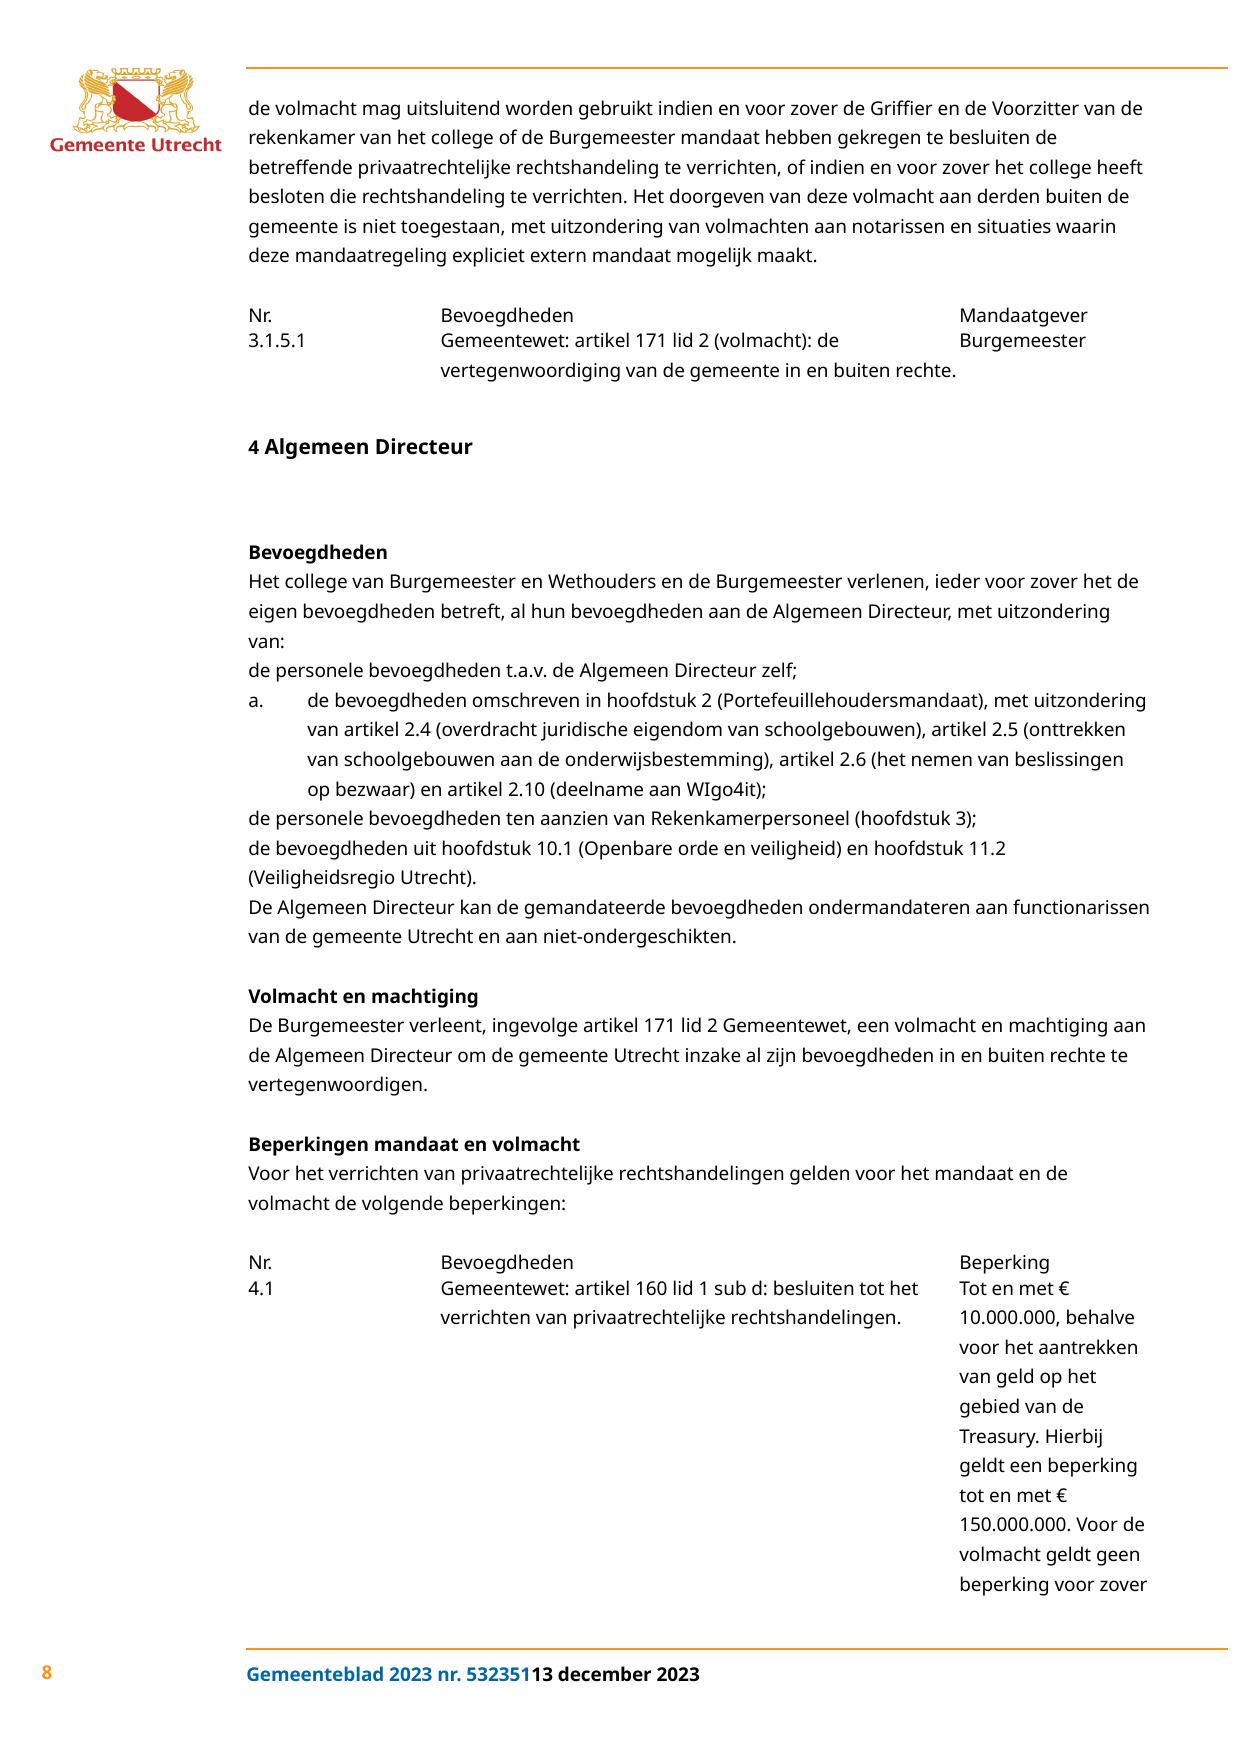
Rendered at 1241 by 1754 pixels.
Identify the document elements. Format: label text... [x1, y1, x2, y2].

table_cell Gemeentewet: artikel 160 lid 1 sub d: besluiten tot het verrichten van privaatrechtelijke rechtshandelingen. [440, 1275, 959, 1597]
text 4 Algemeen Directeur [248, 432, 1152, 460]
table_cell Tot en met € 10.000.000, behalve voor het aantrekken van geld op het gebied van de Treasury. Hierbij geldt een beperking tot en met € 150.000.000. Voor de volmacht geldt geen beperking voor zover [959, 1275, 1152, 1597]
text De Algemeen Directeur kan de gemandateerde bevoegdheden ondermandateren aan functionarissen van de gemeente Utrecht en aan niet-ondergeschikten. [248, 894, 1152, 949]
text de personele bevoegdheden t.a.v. de Algemeen Directeur zelf; [248, 657, 1152, 683]
text Volmacht en machtiging [248, 983, 1152, 1009]
table_cell 4.1 [248, 1275, 440, 1597]
text de volmacht mag uitsluitend worden gebruikt indien en voor zover de Griffier en de Voorzitter van de rekenkamer van het college of de Burgemeester mandaat hebben gekregen te besluiten de betreffende privaatrechtelijke rechtshandeling te verrichten, of indien en voor zover het college heeft besloten die rechtshandeling te verrichten. Het doorgeven van deze volmacht aan derden buiten de gemeente is niet toegestaan, met uitzondering van volmachten aan notarissen en situaties waarin deze mandaatregeling expliciet extern mandaat mogelijk maakt. [248, 95, 1152, 268]
table_header Beperking [959, 1249, 1152, 1275]
text de bevoegdheden uit hoofdstuk 10.1 (Openbare orde en veiligheid) en hoofdstuk 11.2 (Veiligheidsregio Utrecht). [248, 835, 1152, 890]
picture [41, 47, 231, 172]
text de personele bevoegdheden ten aanzien van Rekenkamerpersoneel (hoofdstuk 3); [248, 805, 1152, 831]
table_header Bevoegdheden [440, 302, 959, 328]
text Beperkingen mandaat en volmacht [248, 1131, 1152, 1157]
table_header Mandaatgever [959, 302, 1152, 328]
text Bevoegdheden [248, 539, 1152, 565]
table_cell Gemeentewet: artikel 171 lid 2 (volmacht): de vertegenwoordiging van de gemeente in en buiten rechte. [440, 328, 959, 383]
table_header Nr. [248, 302, 440, 328]
table_header Nr. [248, 1249, 440, 1275]
table_cell 3.1.5.1 [248, 328, 440, 383]
text Voor het verrichten van privaatrechtelijke rechtshandelingen gelden voor het mandaat en de volmacht de volgende beperkingen: [248, 1160, 1152, 1216]
text De Burgemeester verleent, ingevolge artikel 171 lid 2 Gemeentewet, een volmacht en machtiging aan de Algemeen Directeur om de gemeente Utrecht inzake al zijn bevoegdheden in en buiten rechte te vertegenwoordigen. [248, 1012, 1152, 1097]
table_cell Burgemeester [959, 328, 1152, 383]
list de bevoegdheden omschreven in hoofdstuk 2 (Portefeuillehoudersmandaat), met uitzondering van artikel 2.4 (overdracht juridische eigendom van schoolgebouwen), artikel 2.5 (onttrekken van schoolgebouwen aan de onderwijsbestemming), artikel 2.6 (het nemen van beslissingen op bezwaar) en artikel 2.10 (deelname aan WIgo4it); [248, 687, 1152, 802]
table_header Bevoegdheden [440, 1249, 959, 1275]
text Het college van Burgemeester en Wethouders en de Burgemeester verlenen, ieder voor zover het de eigen bevoegdheden betreft, al hun bevoegdheden aan de Algemeen Directeur, met uitzondering van: [248, 569, 1152, 654]
